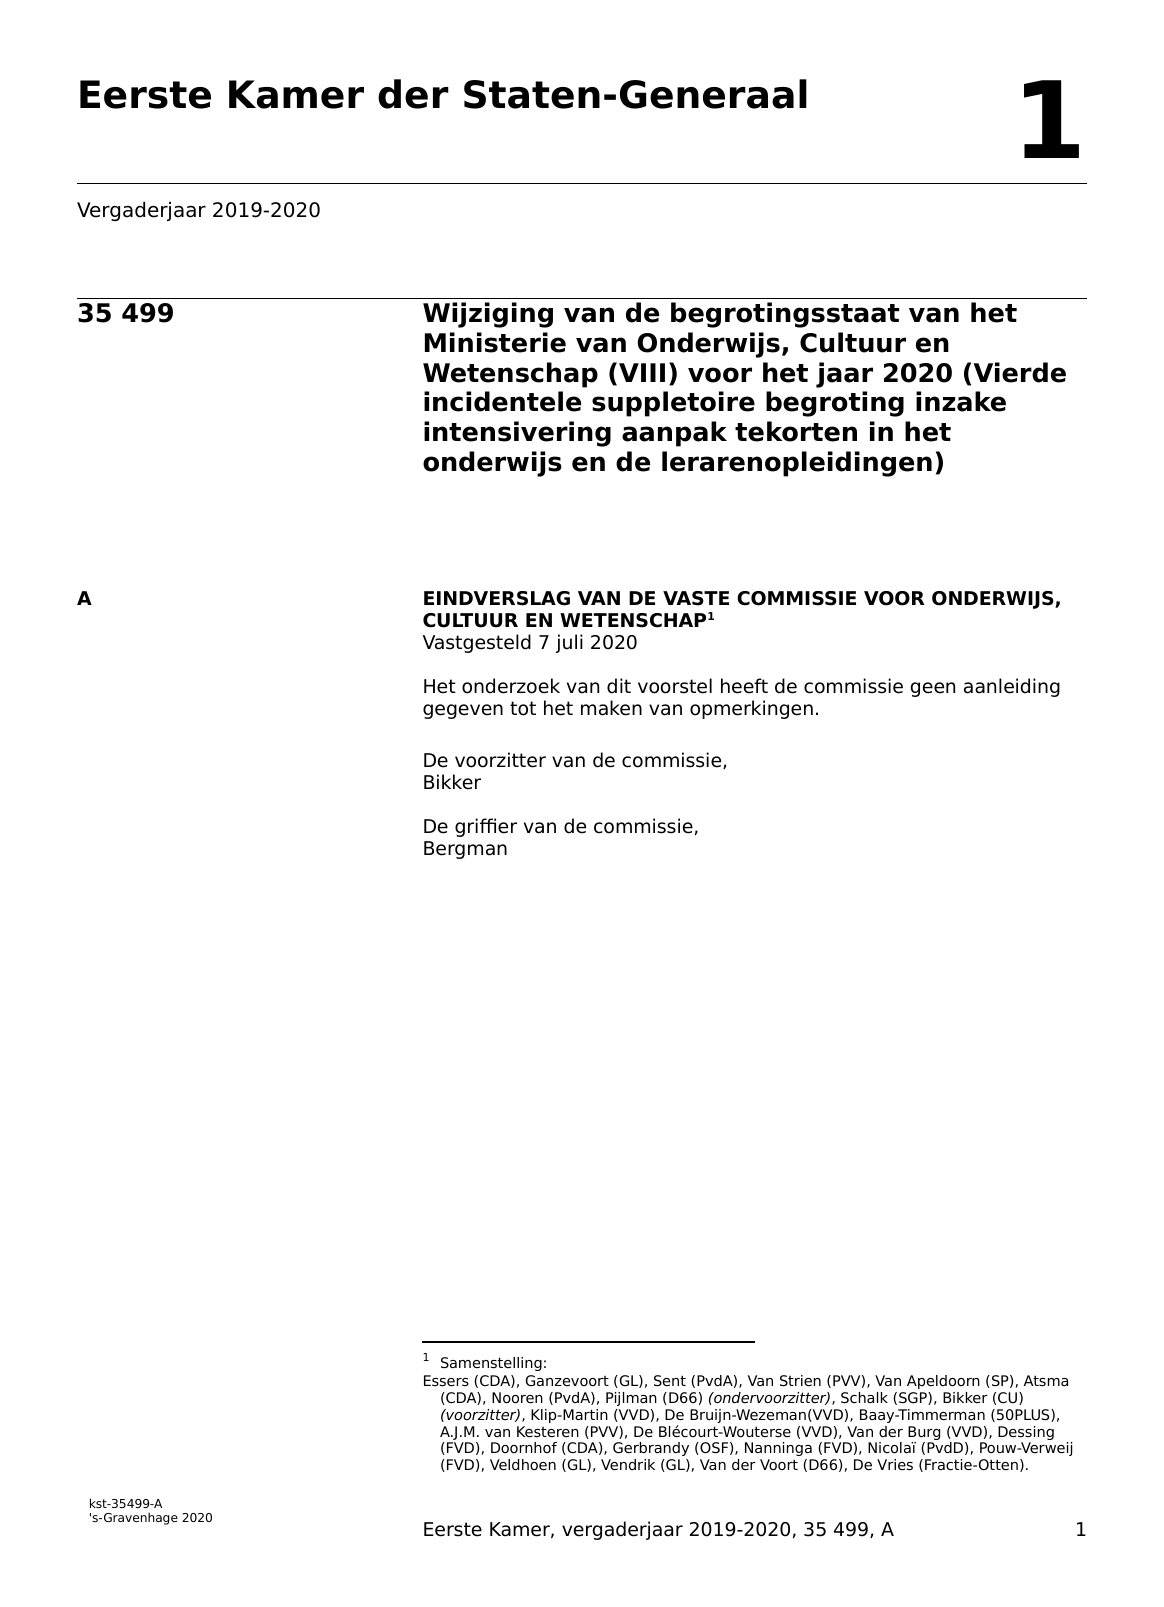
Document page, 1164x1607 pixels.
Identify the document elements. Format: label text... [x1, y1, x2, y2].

subtitle 35 499 Wijziging van de begrotingsstaat van het Ministerie van Onderwijs, Cultuur en Wetenschap (VIII) voor het jaar 2020 (Vierde incidentele suppletoire begroting inzake intensivering aanpak tekorten in het onderwijs en de lerarenopleidingen) [77, 299, 1087, 477]
text Essers (CDA), Ganzevoort (GL), Sent (PvdA), Van Strien (PVV), Van Apeldoorn (SP), Atsma (CDA), Nooren (PvdA), Pijlman (D66) (ondervoorzitter), Schalk (SGP), Bikker (CU) (voorzitter), Klip-Martin (VVD), De Bruijn-Wezeman(VVD), Baay-Timmerman (50PLUS), A.J.M. van Kesteren (PVV), De Blécourt-Wouterse (VVD), Van der Burg (VVD), Dessing (FVD), Doornhof (CDA), Gerbrandy (OSF), Nanninga (FVD), Nicolaï (PvdD), Pouw-Verweij (FVD), Veldhoen (GL), Vendrik (GL), Van der Voort (D66), De Vries (Fractie-Otten). [422, 1373, 1087, 1474]
text Samenstelling: [422, 1351, 1087, 1373]
table_cell Vergaderjaar 2019-2020 [77, 184, 1087, 298]
subtitle A EINDVERSLAG VAN DE VASTE COMMISSIE VOOR ONDERWIJS, CULTUUR EN WETENSCHAP [77, 588, 1087, 632]
text De griffier van de commissie, Bergman [422, 816, 1087, 860]
text kst-35499-A [88, 1497, 323, 1511]
text 's-Gravenhage 2020 [88, 1511, 323, 1525]
text Vastgesteld 7 juli 2020 [422, 632, 1087, 654]
text Het onderzoek van dit voorstel heeft de commissie geen aanleiding gegeven tot het maken van opmerkingen. [422, 676, 1087, 720]
table_header Eerste Kamer der Staten-Generaal [77, 59, 886, 183]
table_header 1 [886, 59, 1087, 183]
text De voorzitter van de commissie, Bikker [422, 750, 1087, 794]
